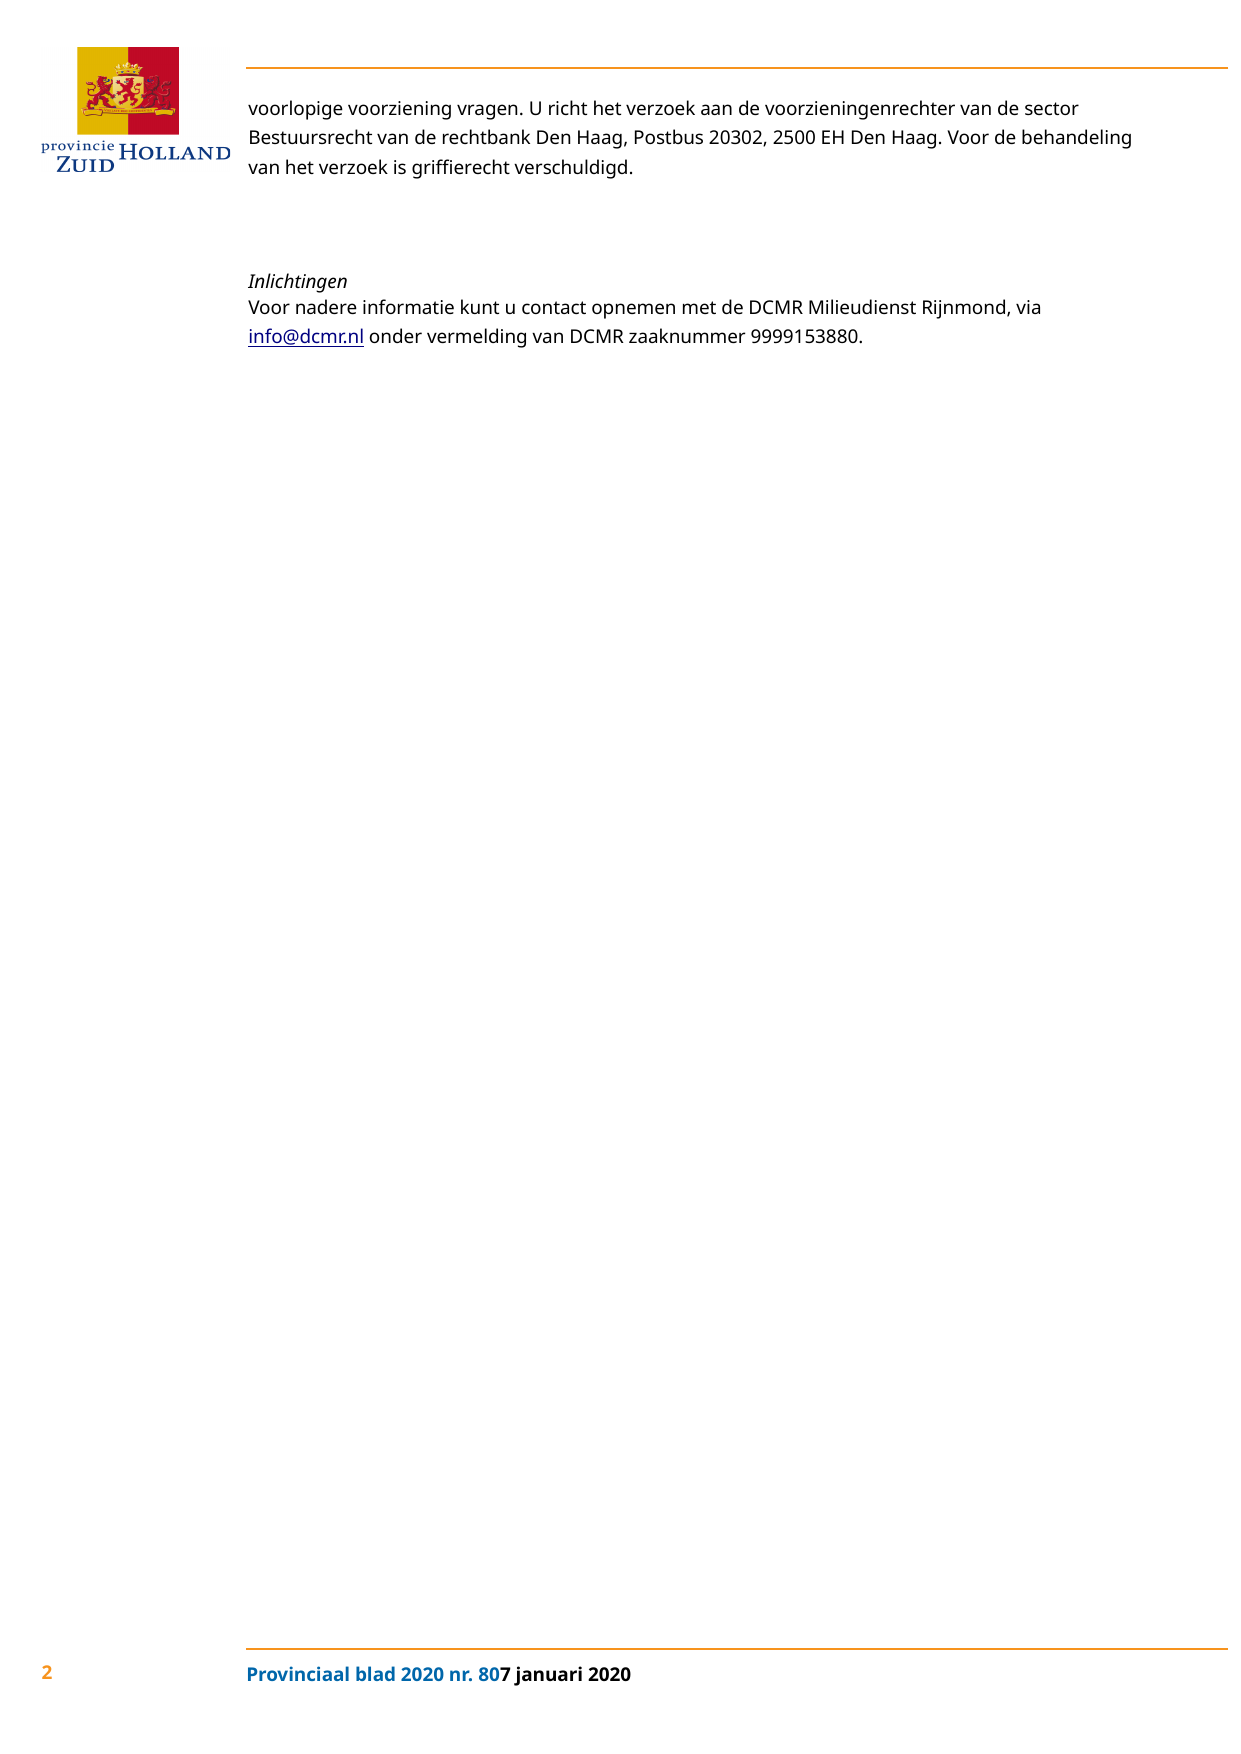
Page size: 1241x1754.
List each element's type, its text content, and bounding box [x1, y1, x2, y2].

picture [41, 47, 231, 172]
text Voor nadere informatie kunt u contact opnemen met de DCMR Milieudienst Rijnmond, via info@dcmr.nl onder vermelding van DCMR zaaknummer 9999153880. [248, 294, 1152, 349]
text Inlichtingen [248, 268, 1152, 294]
text voorlopige voorziening vragen. U richt het verzoek aan de voorzieningenrechter van de sector Bestuursrecht van de rechtbank Den Haag, Postbus 20302, 2500 EH Den Haag. Voor de behandeling van het verzoek is griffierecht verschuldigd. [248, 95, 1152, 180]
